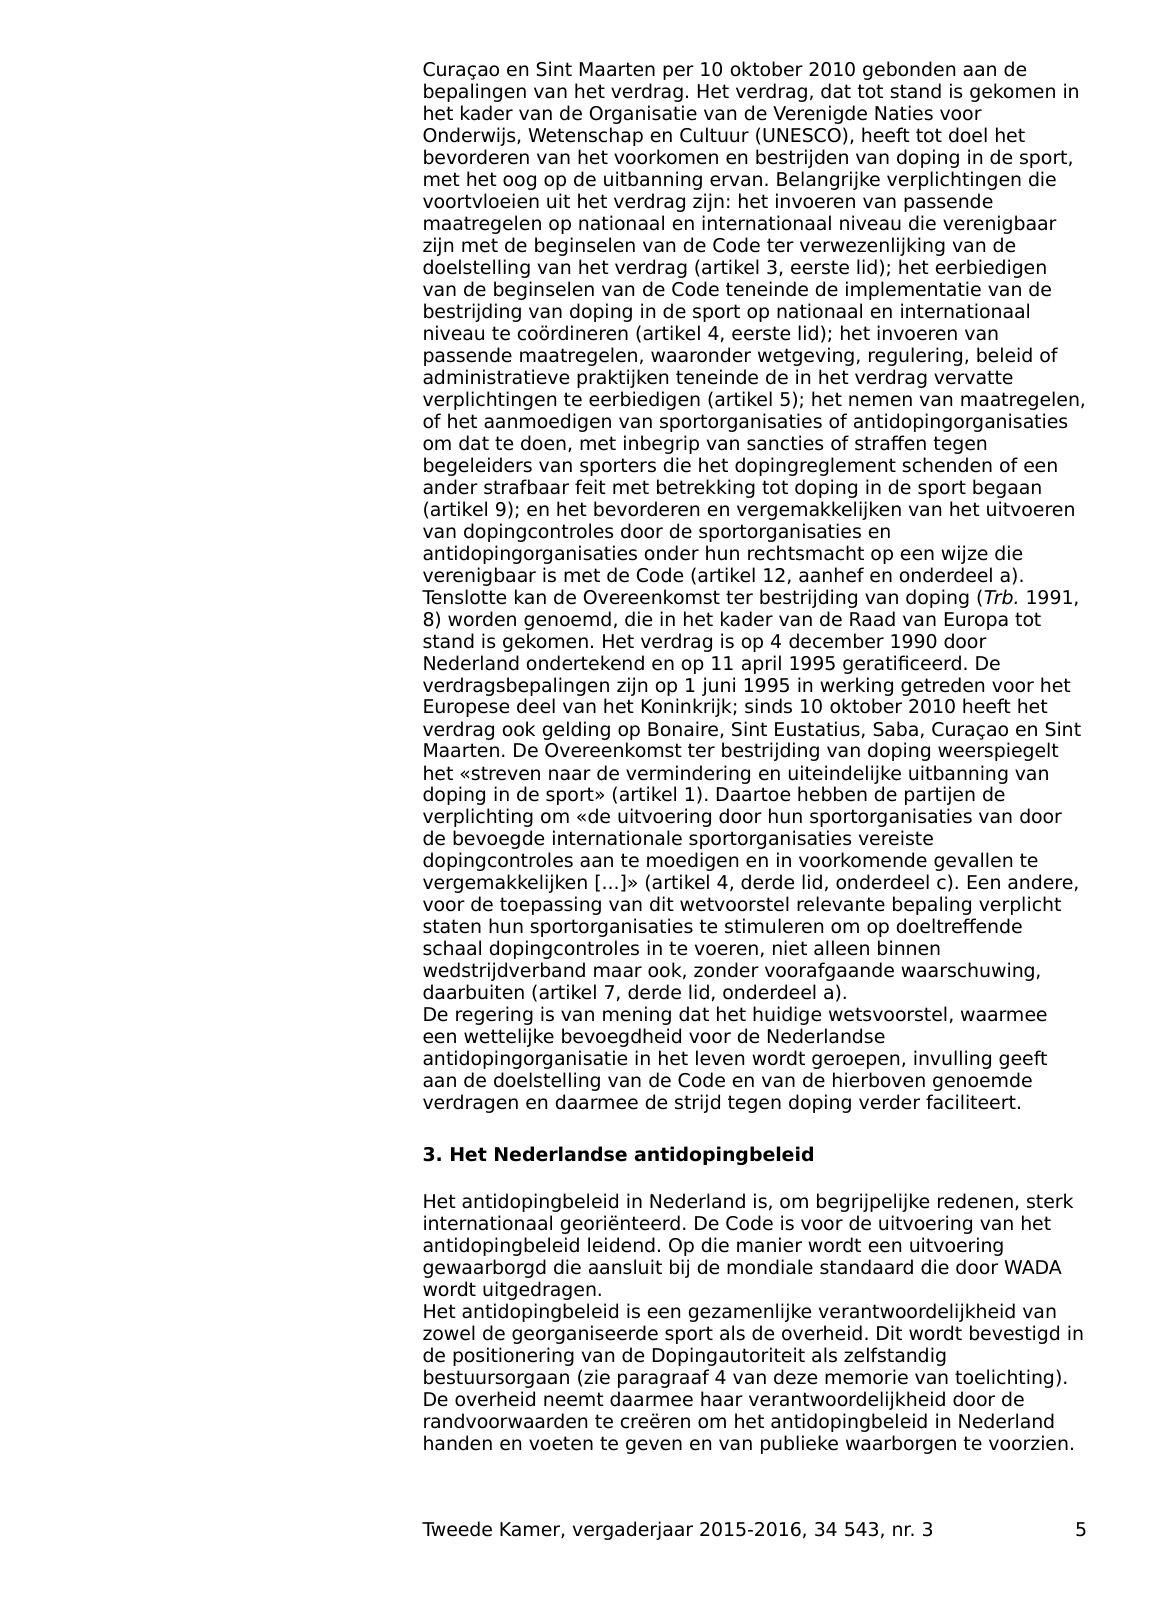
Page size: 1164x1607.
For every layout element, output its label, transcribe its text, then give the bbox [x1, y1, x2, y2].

text Het antidopingbeleid in Nederland is, om begrijpelijke redenen, sterk internationaal georiënteerd. De Code is voor de uitvoering van het antidopingbeleid leidend. Op die manier wordt een uitvoering gewaarborgd die aansluit bij de mondiale standaard die door WADA wordt uitgedragen. [422, 1191, 1087, 1301]
text Tenslotte kan de Overeenkomst ter bestrijding van doping (Trb. 1991, 8) worden genoemd, die in het kader van de Raad van Europa tot stand is gekomen. Het verdrag is op 4 december 1990 door Nederland ondertekend en op 11 april 1995 geratificeerd. De verdragsbepalingen zijn op 1 juni 1995 in werking getreden voor het Europese deel van het Koninkrijk; sinds 10 oktober 2010 heeft het verdrag ook gelding op Bonaire, Sint Eustatius, Saba, Curaçao en Sint Maarten. De Overeenkomst ter bestrijding van doping weerspiegelt het «streven naar de vermindering en uiteindelijke uitbanning van doping in de sport» (artikel 1). Daartoe hebben de partijen de verplichting om «de uitvoering door hun sportorganisaties van door de bevoegde internationale sportorganisaties vereiste dopingcontroles aan te moedigen en in voorkomende gevallen te vergemakkelijken [...]» (artikel 4, derde lid, onderdeel c). Een andere, voor de toepassing van dit wetvoorstel relevante bepaling verplicht staten hun sportorganisaties te stimuleren om op doeltreffende schaal dopingcontroles in te voeren, niet alleen binnen wedstrijdverband maar ook, zonder voorafgaande waarschuwing, daarbuiten (artikel 7, derde lid, onderdeel a). [422, 587, 1087, 1004]
text Het antidopingbeleid is een gezamenlijke verantwoordelijkheid van zowel de georganiseerde sport als de overheid. Dit wordt bevestigd in de positionering van de Dopingautoriteit als zelfstandig bestuursorgaan (zie paragraaf 4 van deze memorie van toelichting). De overheid neemt daarmee haar verantwoordelijkheid door de randvoorwaarden te creëren om het antidopingbeleid in Nederland handen en voeten te geven en van publieke waarborgen te voorzien. [422, 1301, 1087, 1455]
text De regering is van mening dat het huidige wetsvoorstel, waarmee een wettelijke bevoegdheid voor de Nederlandse antidopingorganisatie in het leven wordt geroepen, invulling geeft aan de doelstelling van de Code en van de hierboven genoemde verdragen en daarmee de strijd tegen doping verder faciliteert. [422, 1004, 1087, 1114]
text Curaçao en Sint Maarten per 10 oktober 2010 gebonden aan de bepalingen van het verdrag. Het verdrag, dat tot stand is gekomen in het kader van de Organisatie van de Verenigde Naties voor Onderwijs, Wetenschap en Cultuur (UNESCO), heeft tot doel het bevorderen van het voorkomen en bestrijden van doping in de sport, met het oog op de uitbanning ervan. Belangrijke verplichtingen die voortvloeien uit het verdrag zijn: het invoeren van passende maatregelen op nationaal en internationaal niveau die verenigbaar zijn met de beginselen van de Code ter verwezenlijking van de doelstelling van het verdrag (artikel 3, eerste lid); het eerbiedigen van de beginselen van de Code teneinde de implementatie van de bestrijding van doping in de sport op nationaal en internationaal niveau te coördineren (artikel 4, eerste lid); het invoeren van passende maatregelen, waaronder wetgeving, regulering, beleid of administratieve praktijken teneinde de in het verdrag vervatte verplichtingen te eerbiedigen (artikel 5); het nemen van maatregelen, of het aanmoedigen van sportorganisaties of antidopingorganisaties om dat te doen, met inbegrip van sancties of straffen tegen begeleiders van sporters die het dopingreglement schenden of een ander strafbaar feit met betrekking tot doping in de sport begaan (artikel 9); en het bevorderen en vergemakkelijken van het uitvoeren van dopingcontroles door de sportorganisaties en antidopingorganisaties onder hun rechtsmacht op een wijze die verenigbaar is met de Code (artikel 12, aanhef en onderdeel a). [422, 59, 1087, 587]
subtitle 3. Het Nederlandse antidopingbeleid [422, 1144, 1087, 1166]
